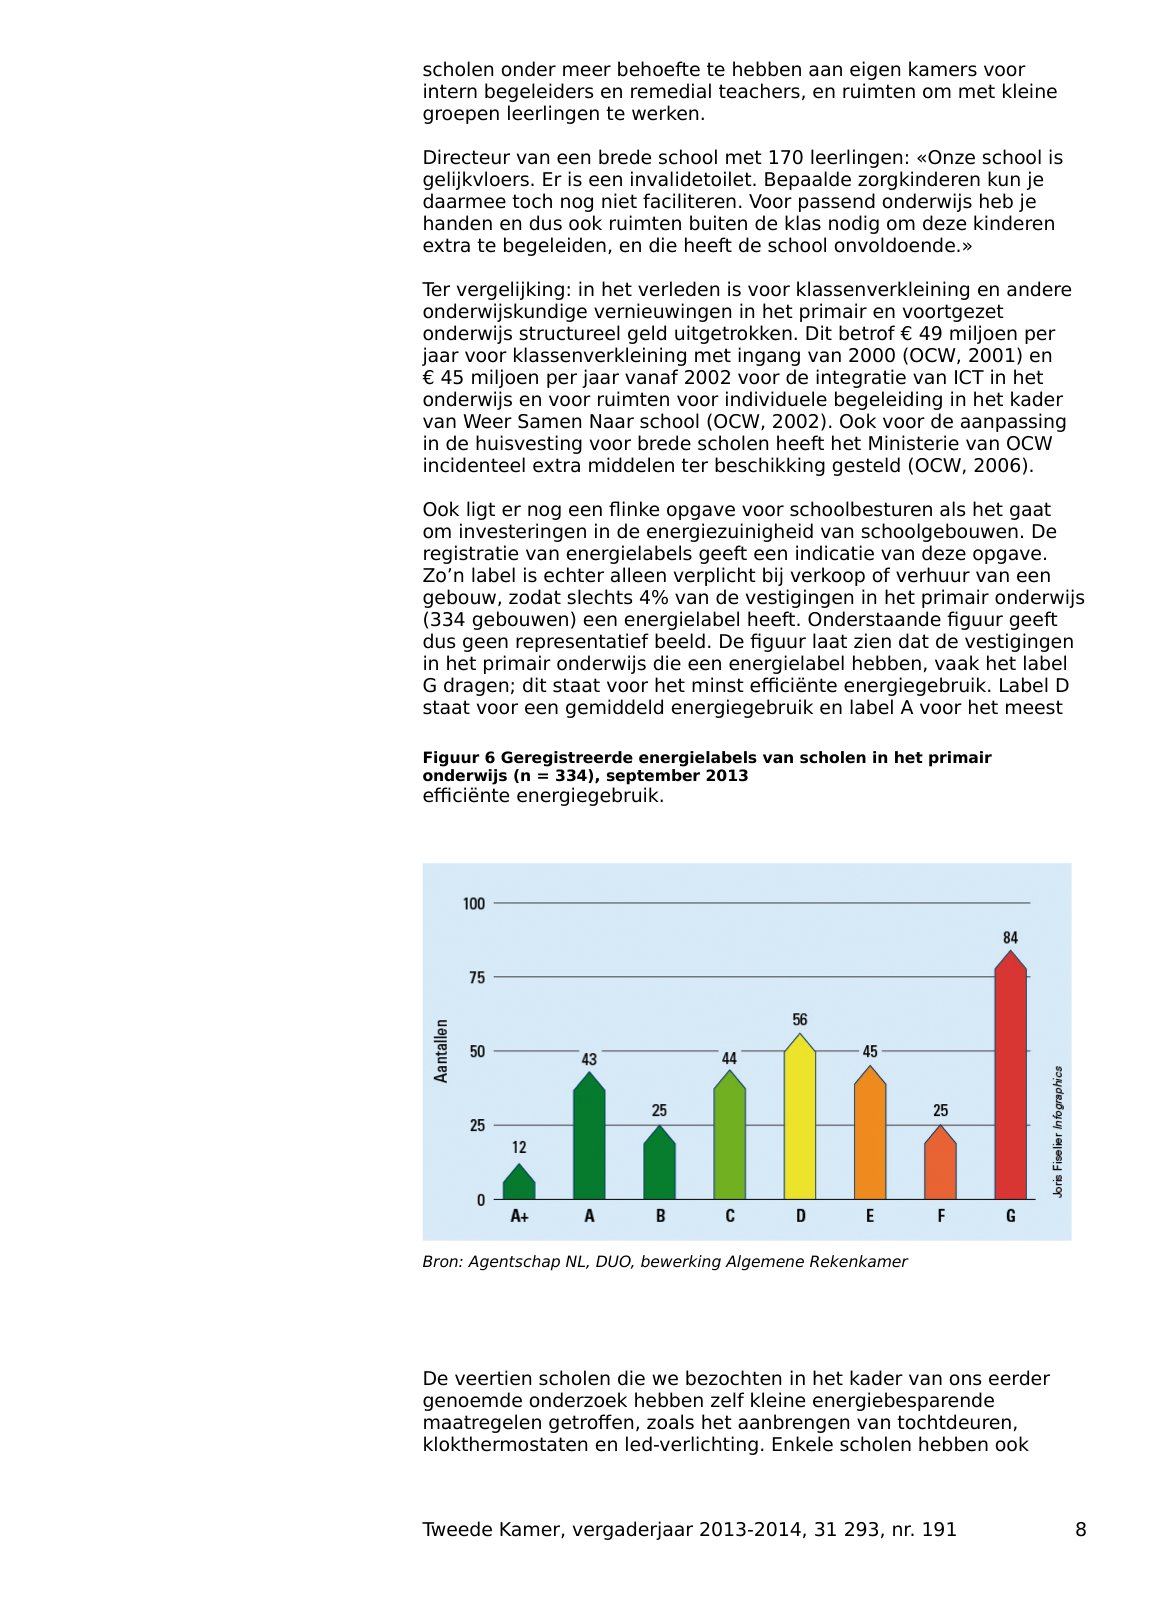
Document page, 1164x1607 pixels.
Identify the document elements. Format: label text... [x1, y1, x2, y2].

text Bron: Agentschap NL, DUO, bewerking Algemene Rekenkamer [422, 1253, 1072, 1271]
text Directeur van een brede school met 170 leerlingen: «Onze school is gelijkvloers. Er is een invalidetoilet. Bepaalde zorgkinderen kun je daarmee toch nog niet faciliteren. Voor passend onderwijs heb je handen en dus ook ruimten buiten de klas nodig om deze kinderen extra te begeleiden, en die heeft de school onvoldoende.» [422, 147, 1087, 257]
text scholen onder meer behoefte te hebben aan eigen kamers voor intern begeleiders en remedial teachers, en ruimten om met kleine groepen leerlingen te werken. [422, 59, 1087, 125]
picture [422, 863, 1072, 1241]
text De veertien scholen die we bezochten in het kader van ons eerder genoemde onderzoek hebben zelf kleine energiebesparende maatregelen getroffen, zoals het aanbrengen van tochtdeuren, klokthermostaten en led-verlichting. Enkele scholen hebben ook [422, 1368, 1087, 1456]
text Figuur 6 Geregistreerde energielabels van scholen in het primair onderwijs (n = 334), september 2013 [422, 749, 1072, 785]
text Ter vergelijking: in het verleden is voor klassenverkleining en andere onderwijskundige vernieuwingen in het primair en voortgezet onderwijs structureel geld uitgetrokken. Dit betrof € 49 miljoen per jaar voor klassenverkleining met ingang van 2000 (OCW, 2001) en € 45 miljoen per jaar vanaf 2002 voor de integratie van ICT in het onderwijs en voor ruimten voor individuele begeleiding in het kader van Weer Samen Naar school (OCW, 2002). Ook voor de aanpassing in de huisvesting voor brede scholen heeft het Ministerie van OCW incidenteel extra middelen ter beschikking gesteld (OCW, 2006). [422, 279, 1087, 477]
text Ook ligt er nog een flinke opgave voor schoolbesturen als het gaat om investeringen in de energiezuinigheid van schoolgebouwen. De registratie van energielabels geeft een indicatie van deze opgave. Zo’n label is echter alleen verplicht bij verkoop of verhuur van een gebouw, zodat slechts 4% van de vestigingen in het primair onderwijs (334 gebouwen) een energielabel heeft. Onderstaande figuur geeft dus geen representatief beeld. De figuur laat zien dat de vestigingen in het primair onderwijs die een energielabel hebben, vaak het label G dragen; dit staat voor het minst efficiënte energiegebruik. Label D staat voor een gemiddeld energiegebruik en label A voor het meest efficiënte energiegebruik. [422, 499, 1087, 807]
